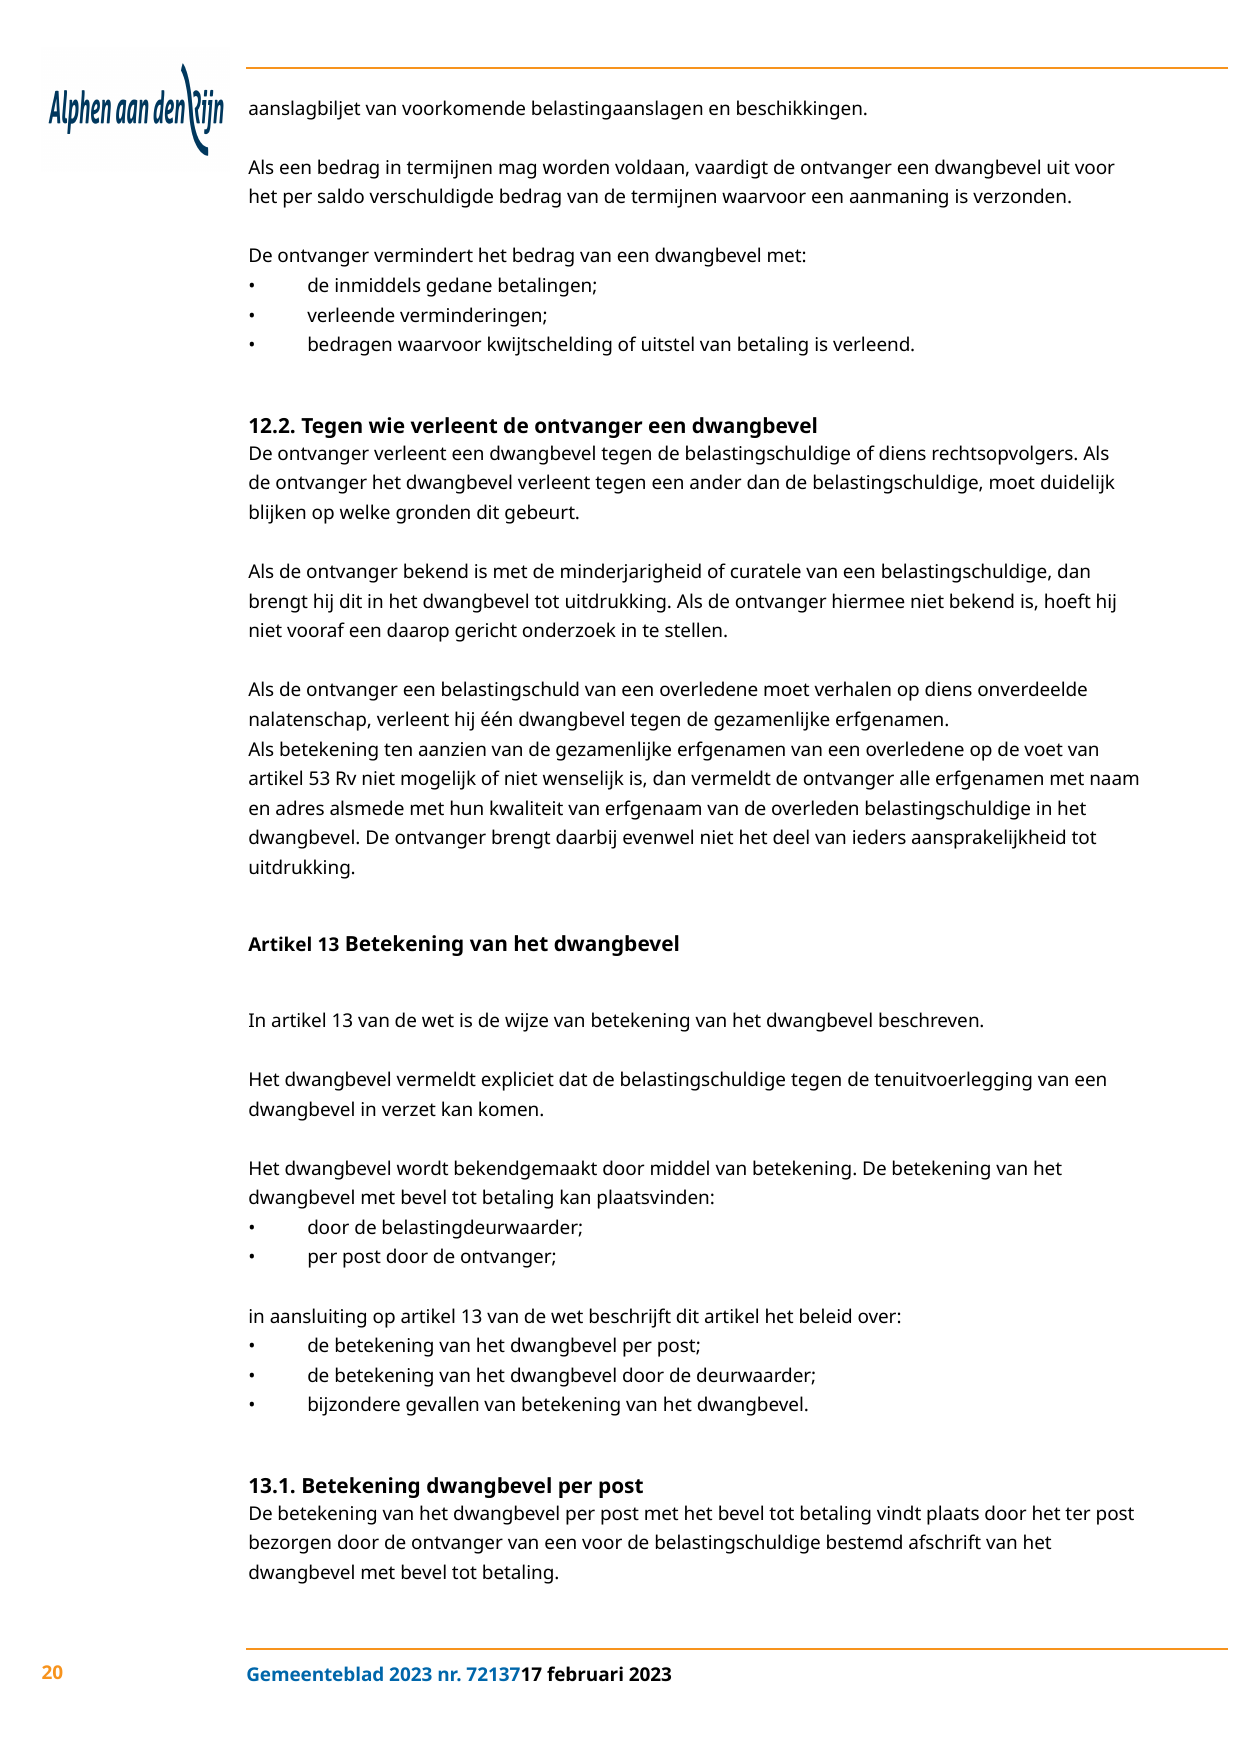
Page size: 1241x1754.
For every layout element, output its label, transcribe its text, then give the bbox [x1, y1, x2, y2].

text dwangbevel met bevel tot betaling. [248, 1559, 1152, 1585]
text Als de ontvanger een belastingschuld van een overledene moet verhalen op diens onverdeelde [248, 677, 1152, 702]
list per post door de ontvanger; [248, 1244, 1152, 1269]
text niet vooraf een daarop gericht onderzoek in te stellen. [248, 617, 1152, 643]
text artikel 53 Rv niet mogelijk of niet wenselijk is, dan vermeldt de ontvanger alle erfgenamen met naam [248, 765, 1152, 791]
text Artikel 13 Betekening van het dwangbevel [248, 929, 1152, 958]
text 13.1. Betekening dwangbevel per post [248, 1472, 1152, 1500]
text blijken op welke gronden dit gebeurt. [248, 499, 1152, 525]
text nalatenschap, verleent hij één dwangbevel tegen de gezamenlijke erfgenamen. [248, 706, 1152, 732]
list verleende verminderingen; [248, 302, 1152, 328]
text dwangbevel in verzet kan komen. [248, 1096, 1152, 1121]
text de ontvanger het dwangbevel verleent tegen een ander dan de belastingschuldige, moet duidelijk [248, 469, 1152, 495]
text De ontvanger verleent een dwangbevel tegen de belastingschuldige of diens rechtsopvolgers. Als [248, 440, 1152, 466]
text Het dwangbevel wordt bekendgemaakt door middel van betekening. De betekening van het [248, 1155, 1152, 1181]
text in aansluiting op artikel 13 van de wet beschrijft dit artikel het beleid over: [248, 1303, 1152, 1328]
text Het dwangbevel vermeldt expliciet dat de belastingschuldige tegen de tenuitvoerlegging van een [248, 1066, 1152, 1092]
text Als een bedrag in termijnen mag worden voldaan, vaardigt de ontvanger een dwangbevel uit voor [248, 154, 1152, 180]
text het per saldo verschuldigde bedrag van de termijnen waarvoor een aanmaning is verzonden. [248, 183, 1152, 209]
list de betekening van het dwangbevel door de deurwaarder; [248, 1362, 1152, 1388]
text In artikel 13 van de wet is de wijze van betekening van het dwangbevel beschreven. [248, 1007, 1152, 1033]
text dwangbevel met bevel tot betaling kan plaatsvinden: [248, 1184, 1152, 1210]
text Als de ontvanger bekend is met de minderjarigheid of curatele van een belastingschuldige, dan [248, 558, 1152, 584]
list de betekening van het dwangbevel per post; [248, 1332, 1152, 1358]
text 12.2. Tegen wie verleent de ontvanger een dwangbevel [248, 411, 1152, 440]
text aanslagbiljet van voorkomende belastingaanslagen en beschikkingen. [248, 95, 1152, 121]
list bedragen waarvoor kwijtschelding of uitstel van betaling is verleend. [248, 331, 1152, 357]
text Als betekening ten aanzien van de gezamenlijke erfgenamen van een overledene op de voet van [248, 736, 1152, 761]
text De ontvanger vermindert het bedrag van een dwangbevel met: [248, 243, 1152, 268]
text De betekening van het dwangbevel per post met het bevel tot betaling vindt plaats door het ter post [248, 1500, 1152, 1526]
list bijzondere gevallen van betekening van het dwangbevel. [248, 1392, 1152, 1417]
list door de belastingdeurwaarder; [248, 1214, 1152, 1240]
list de inmiddels gedane betalingen; [248, 272, 1152, 298]
text bezorgen door de ontvanger van een voor de belastingschuldige bestemd afschrift van het [248, 1529, 1152, 1555]
text en adres alsmede met hun kwaliteit van erfgenaam van de overleden belastingschuldige in het dwangbevel. De ontvanger brengt daarbij evenwel niet het deel van ieders aansprakelijkheid tot [248, 795, 1152, 850]
picture [41, 47, 231, 172]
text uitdrukking. [248, 854, 1152, 880]
text brengt hij dit in het dwangbevel tot uitdrukking. Als de ontvanger hiermee niet bekend is, hoeft hij [248, 588, 1152, 613]
